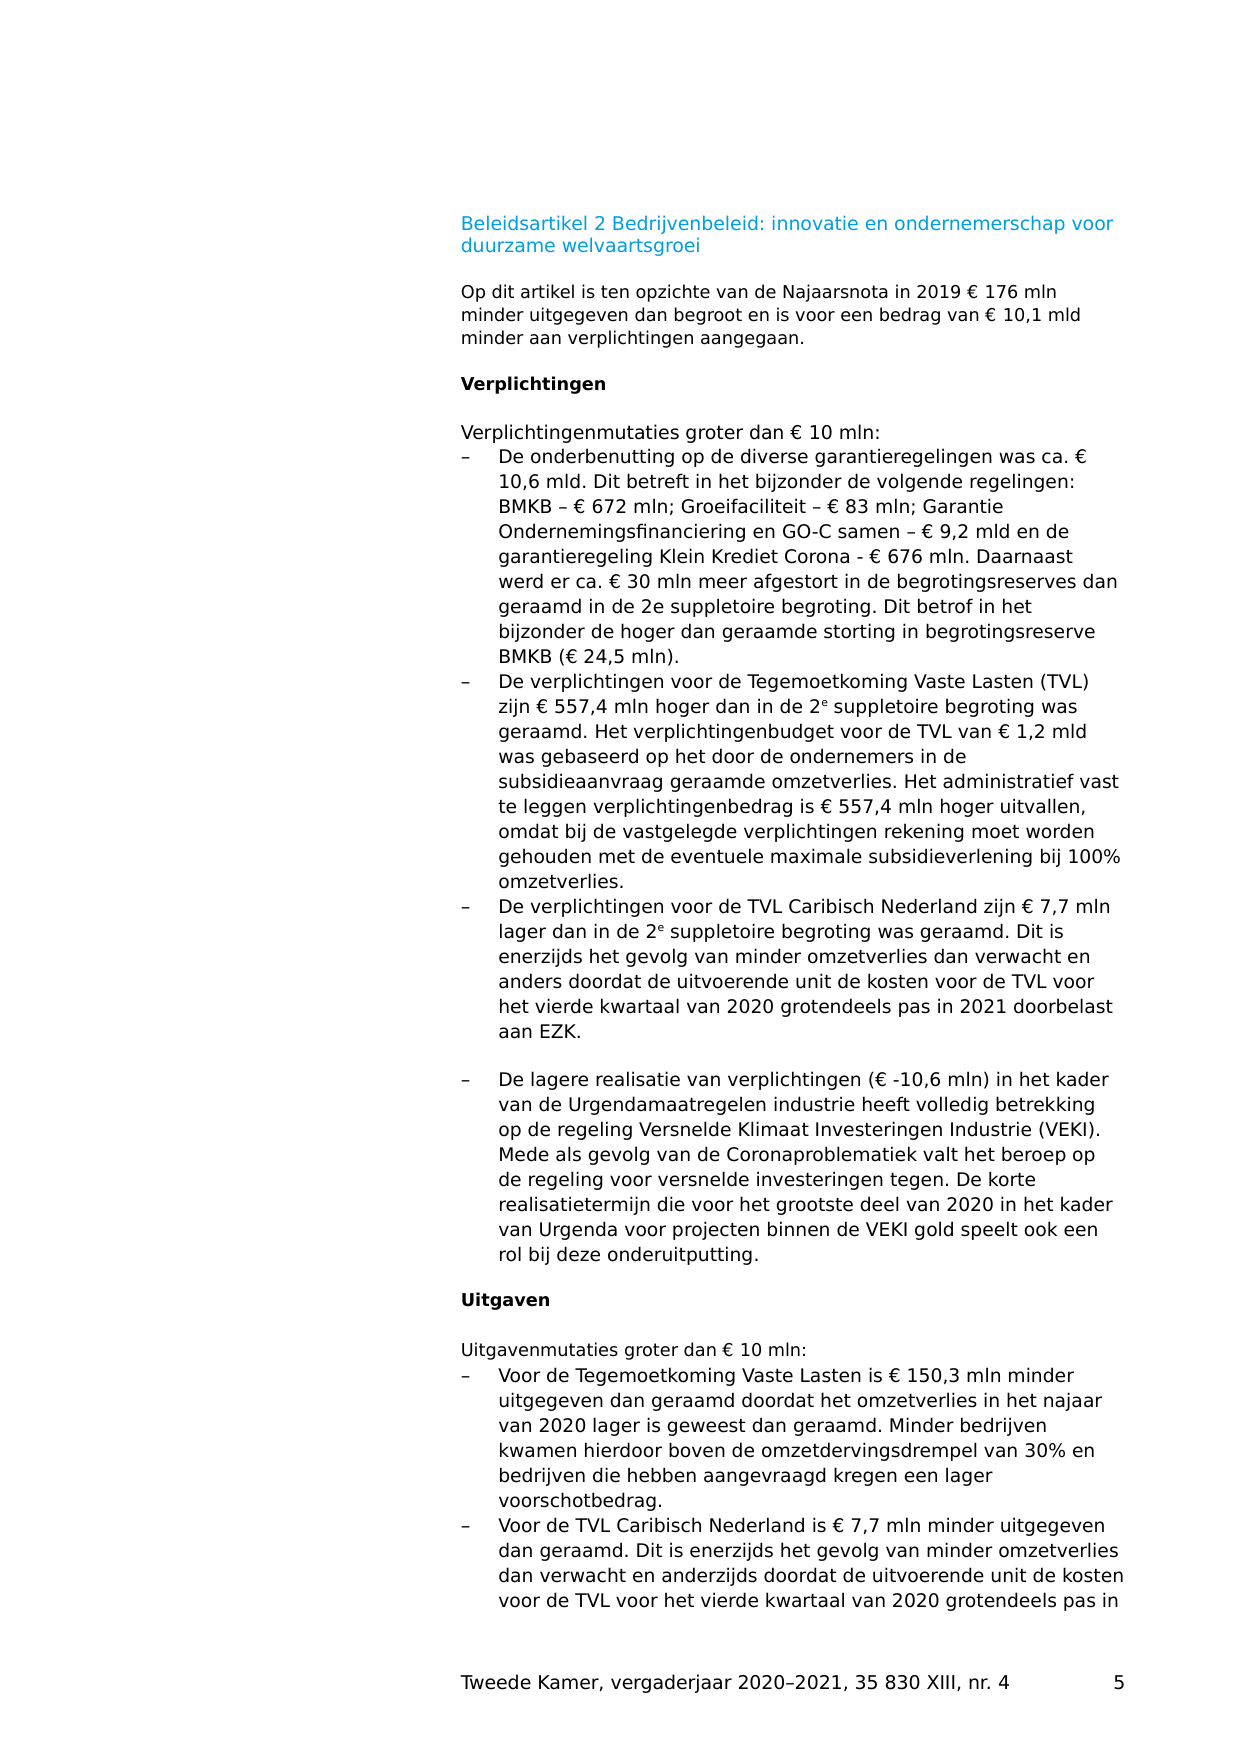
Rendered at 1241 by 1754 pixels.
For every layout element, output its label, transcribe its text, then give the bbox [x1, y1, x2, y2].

list De onderbenutting op de diverse garantieregelingen was ca. € 10,6 mld. Dit betreft in het bijzonder de volgende regelingen: BMKB – € 672 mln; Groeifaciliteit – € 83 mln; Garantie Ondernemingsfinanciering en GO-C samen – € 9,2 mld en de garantieregeling Klein Krediet Corona - € 676 mln. Daarnaast werd er ca. € 30 mln meer afgestort in de begrotingsreserves dan geraamd in de 2e suppletoire begroting. Dit betrof in het bijzonder de hoger dan geraamde storting in begrotingsreserve BMKB (€ 24,5 mln). [461, 444, 1125, 669]
text Uitgavenmutaties groter dan € 10 mln: [461, 1338, 1125, 1361]
list Voor de TVL Caribisch Nederland is € 7,7 mln minder uitgegeven dan geraamd. Dit is enerzijds het gevolg van minder omzetverlies dan verwacht en anderzijds doordat de uitvoerende unit de kosten voor de TVL voor het vierde kwartaal van 2020 grotendeels pas in [461, 1513, 1125, 1613]
title Beleidsartikel 2 Bedrijvenbeleid: innovatie en ondernemerschap voor duurzame welvaartsgroei [461, 213, 1125, 257]
list Voor de Tegemoetkoming Vaste Lasten is € 150,3 mln minder uitgegeven dan geraamd doordat het omzetverlies in het najaar van 2020 lager is geweest dan geraamd. Minder bedrijven kwamen hierdoor boven de omzetdervingsdrempel van 30% en bedrijven die hebben aangevraagd kregen een lager voorschotbedrag. [461, 1363, 1125, 1513]
text Uitgaven [461, 1288, 1125, 1311]
text Verplichtingenmutaties groter dan € 10 mln: [461, 422, 1125, 444]
text Op dit artikel is ten opzichte van de Najaarsnota in 2019 € 176 mln minder uitgegeven dan begroot en is voor een bedrag van € 10,1 mld minder aan verplichtingen aangegaan. [461, 280, 1125, 349]
text Verplichtingen [461, 372, 1125, 395]
list De lagere realisatie van verplichtingen (€ -10,6 mln) in het kader van de Urgendamaatregelen industrie heeft volledig betrekking op de regeling Versnelde Klimaat Investeringen Industrie (VEKI). Mede als gevolg van de Coronaproblematiek valt het beroep op de regeling voor versnelde investeringen tegen. De korte realisatietermijn die voor het grootste deel van 2020 in het kader van Urgenda voor projecten binnen de VEKI gold speelt ook een rol bij deze onderuitputting. [461, 1066, 1125, 1266]
list De verplichtingen voor de TVL Caribisch Nederland zijn € 7,7 mln lager dan in de 2e suppletoire begroting was geraamd. Dit is enerzijds het gevolg van minder omzetverlies dan verwacht en anders doordat de uitvoerende unit de kosten voor de TVL voor het vierde kwartaal van 2020 grotendeels pas in 2021 doorbelast aan EZK. [461, 894, 1125, 1044]
list De verplichtingen voor de Tegemoetkoming Vaste Lasten (TVL) zijn € 557,4 mln hoger dan in de 2e suppletoire begroting was geraamd. Het verplichtingenbudget voor de TVL van € 1,2 mld was gebaseerd op het door de ondernemers in de subsidieaanvraag geraamde omzetverlies. Het administratief vast te leggen verplichtingenbedrag is € 557,4 mln hoger uitvallen, omdat bij de vastgelegde verplichtingen rekening moet worden gehouden met de eventuele maximale subsidieverlening bij 100% omzetverlies. [461, 669, 1125, 894]
